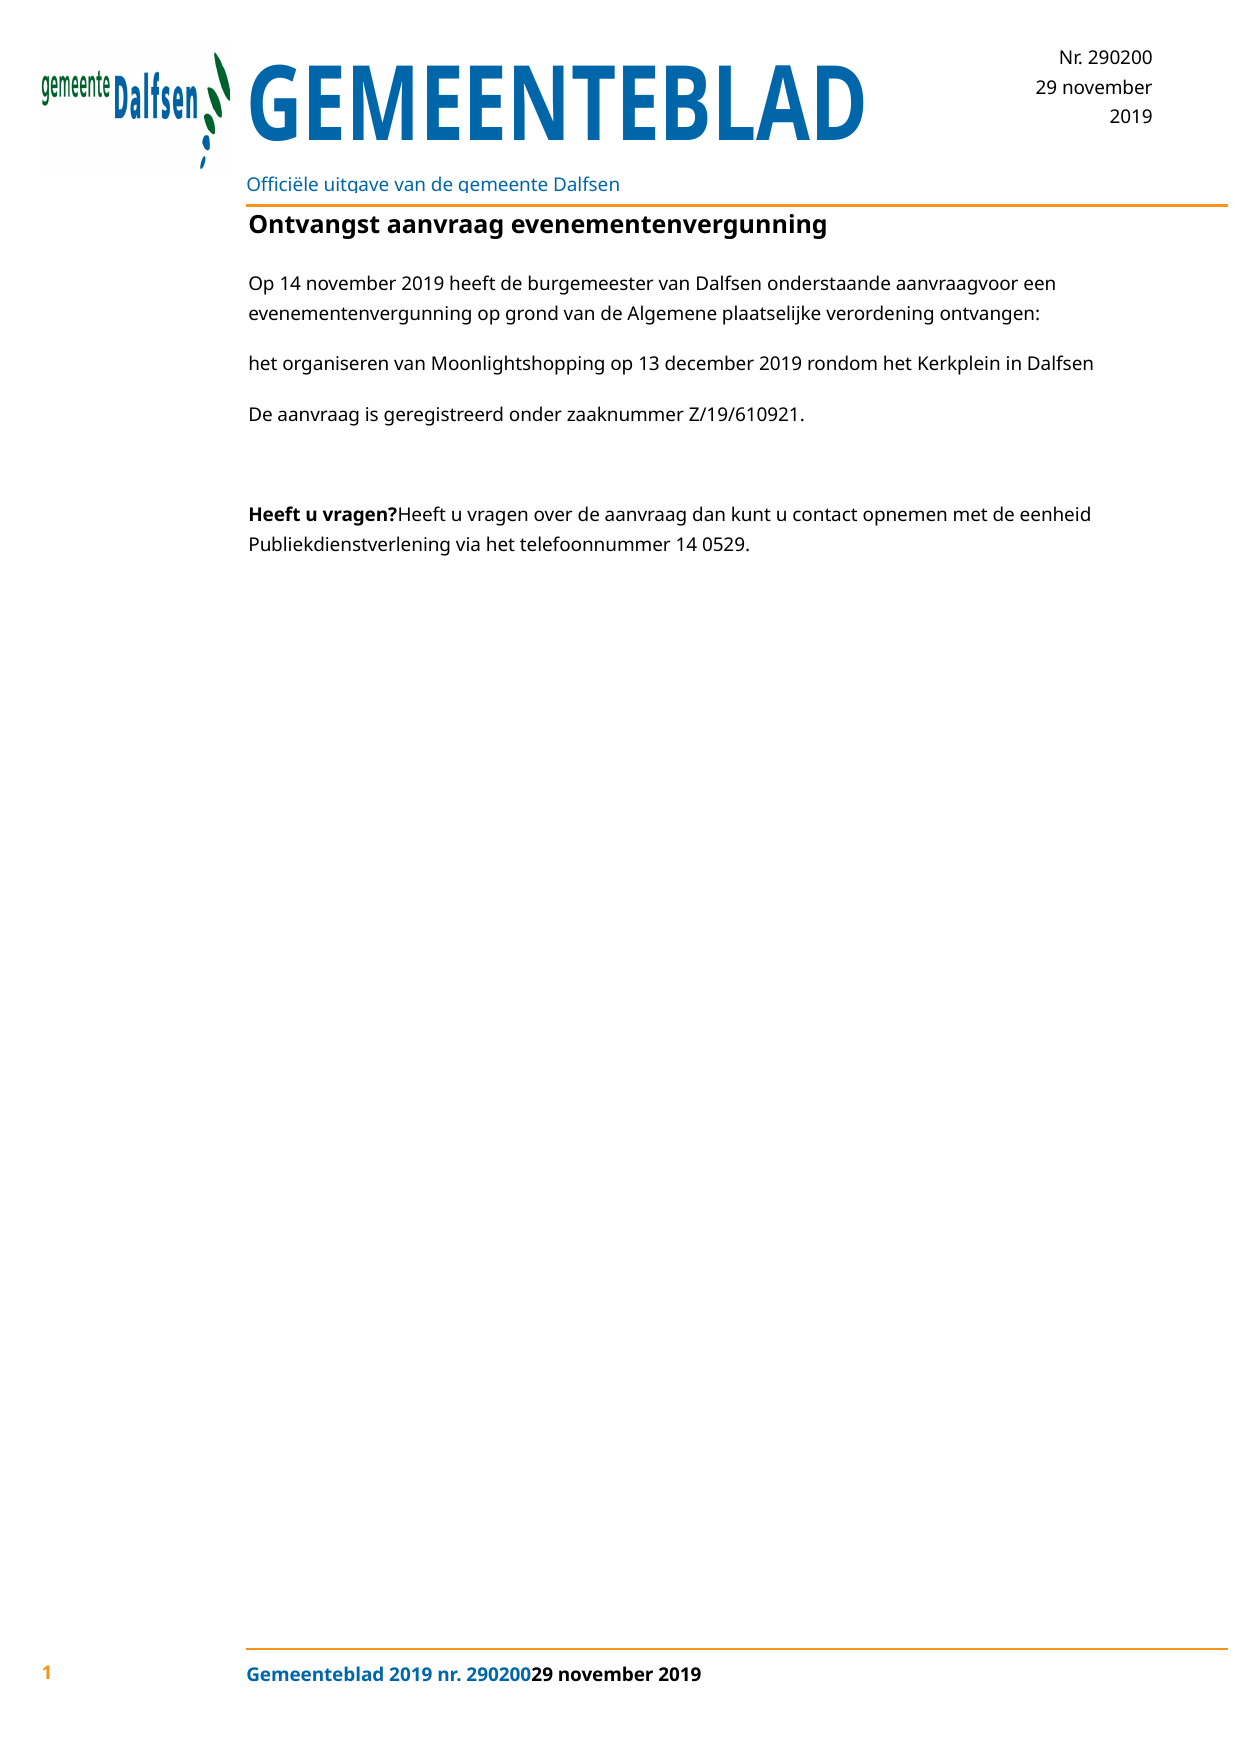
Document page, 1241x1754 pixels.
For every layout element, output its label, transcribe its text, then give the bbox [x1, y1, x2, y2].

text De aanvraag is geregistreerd onder zaaknummer Z/19/610921. [248, 401, 1152, 426]
text Heeft u vragen?Heeft u vragen over de aanvraag dan kunt u contact opnemen met de eenheid Publiekdienstverlening via het telefoonnummer 14 0529. [248, 502, 1152, 557]
text Op 14 november 2019 heeft de burgemeester van Dalfsen onderstaande aanvraagvoor een evenementenvergunning op grond van de Algemene plaatselijke verordening ontvangen: [248, 270, 1152, 326]
text Ontvangst aanvraag evenementenvergunning [248, 207, 1152, 241]
text het organiseren van Moonlightshopping op 13 december 2019 rondom het Kerkplein in Dalfsen [248, 350, 1152, 376]
picture [41, 47, 231, 172]
